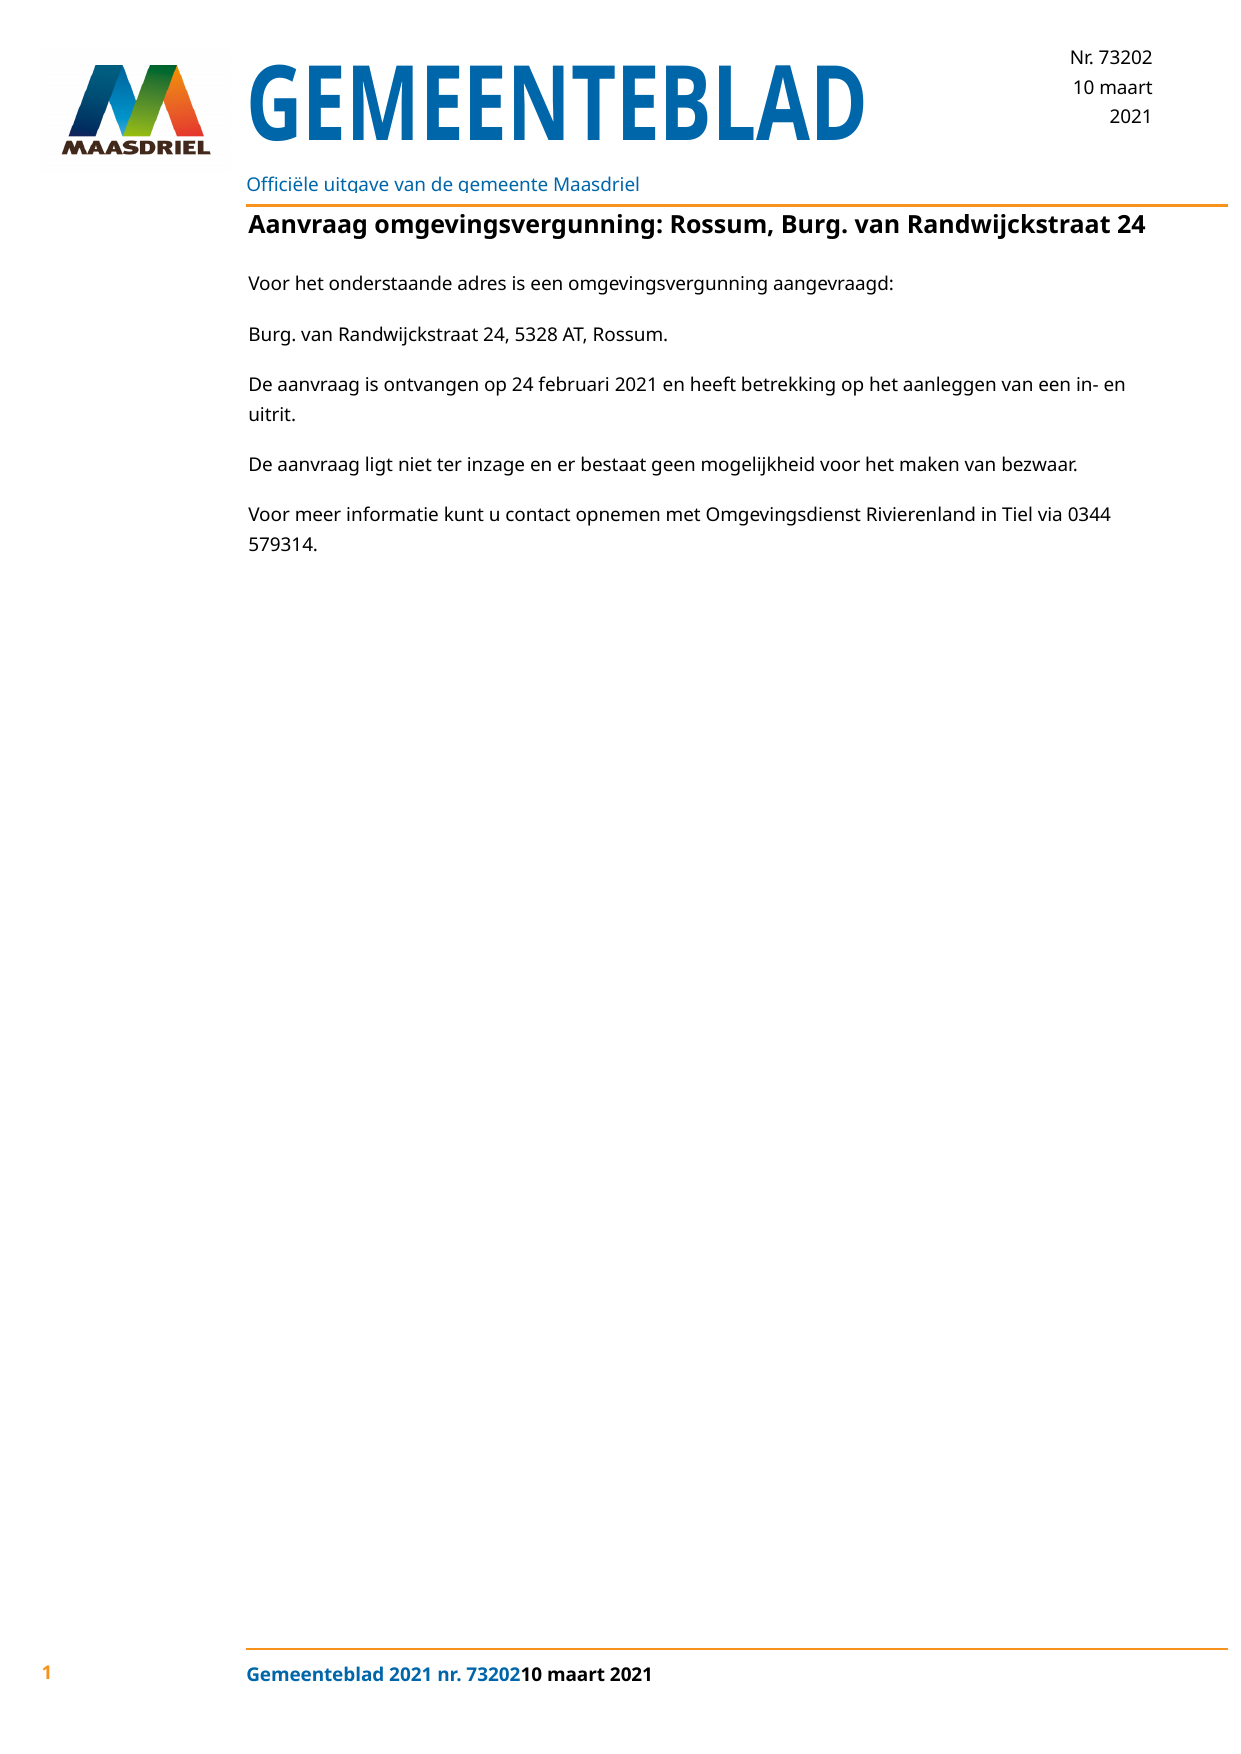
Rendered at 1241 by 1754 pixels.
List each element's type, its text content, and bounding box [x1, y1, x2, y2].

text Aanvraag omgevingsvergunning: Rossum, Burg. van Randwijckstraat 24 [248, 207, 1152, 241]
text De aanvraag ligt niet ter inzage en er bestaat geen mogelijkheid voor het maken van bezwaar. [248, 451, 1152, 477]
text Voor meer informatie kunt u contact opnemen met Omgevingsdienst Rivierenland in Tiel via 0344 579314. [248, 502, 1152, 557]
text De aanvraag is ontvangen op 24 februari 2021 en heeft betrekking op het aanleggen van een in- en uitrit. [248, 371, 1152, 426]
text Burg. van Randwijckstraat 24, 5328 AT, Rossum. [248, 321, 1152, 346]
picture [41, 47, 231, 172]
text Voor het onderstaande adres is een omgevingsvergunning aangevraagd: [248, 270, 1152, 296]
